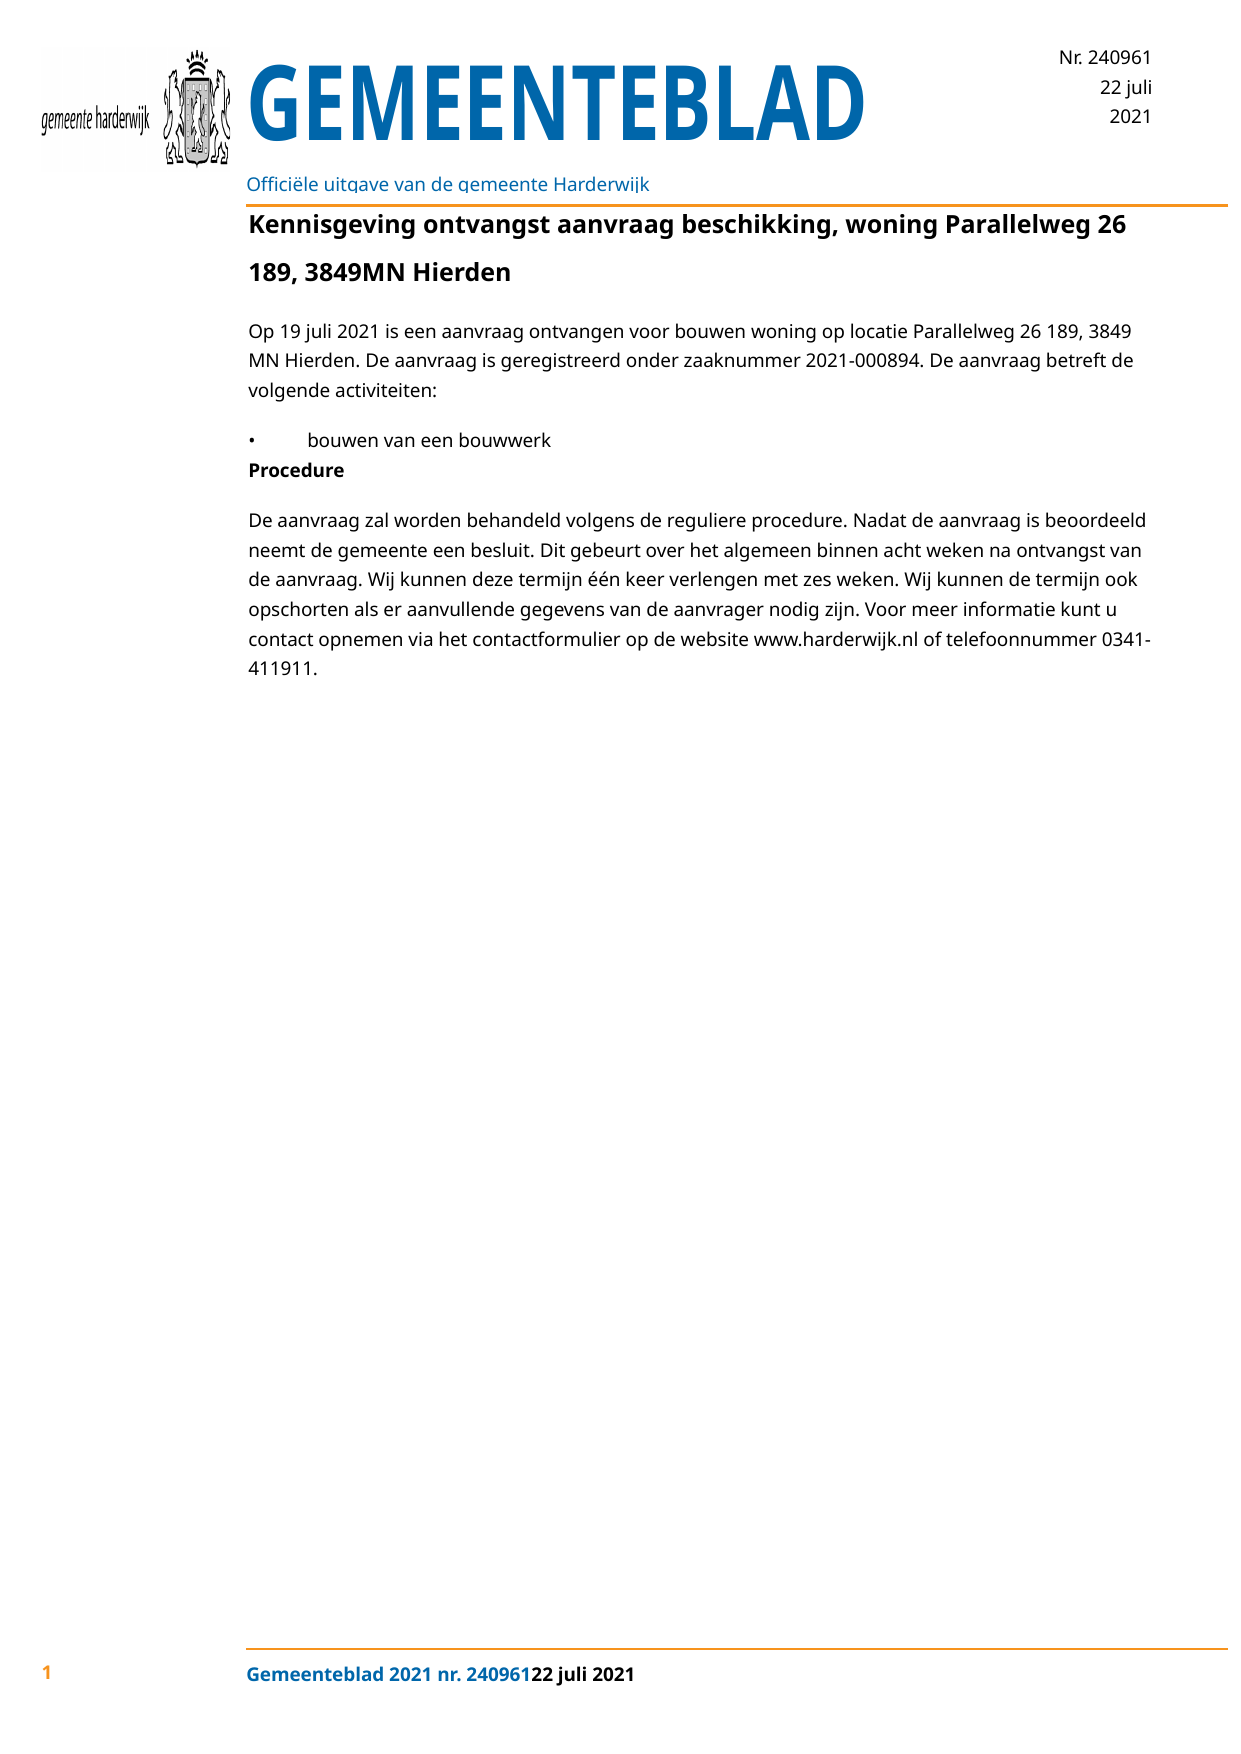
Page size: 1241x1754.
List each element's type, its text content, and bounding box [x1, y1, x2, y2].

list bouwen van een bouwwerk [248, 427, 1152, 453]
text Procedure [248, 457, 1152, 483]
text Op 19 juli 2021 is een aanvraag ontvangen voor bouwen woning op locatie Parallelweg 26 189, 3849 MN Hierden. De aanvraag is geregistreerd onder zaaknummer 2021-000894. De aanvraag betreft de volgende activiteiten: [248, 318, 1152, 403]
picture [41, 47, 231, 172]
text De aanvraag zal worden behandeld volgens de reguliere procedure. Nadat de aanvraag is beoordeeld neemt de gemeente een besluit. Dit gebeurt over het algemeen binnen acht weken na ontvangst van de aanvraag. Wij kunnen deze termijn één keer verlengen met zes weken. Wij kunnen de termijn ook opschorten als er aanvullende gegevens van de aanvrager nodig zijn. Voor meer informatie kunt u contact opnemen via het contactformulier op de website www.harderwijk.nl of telefoonnummer 0341-411911. [248, 507, 1152, 681]
text Kennisgeving ontvangst aanvraag beschikking, woning Parallelweg 26 189, 3849MN Hierden [248, 207, 1152, 288]
